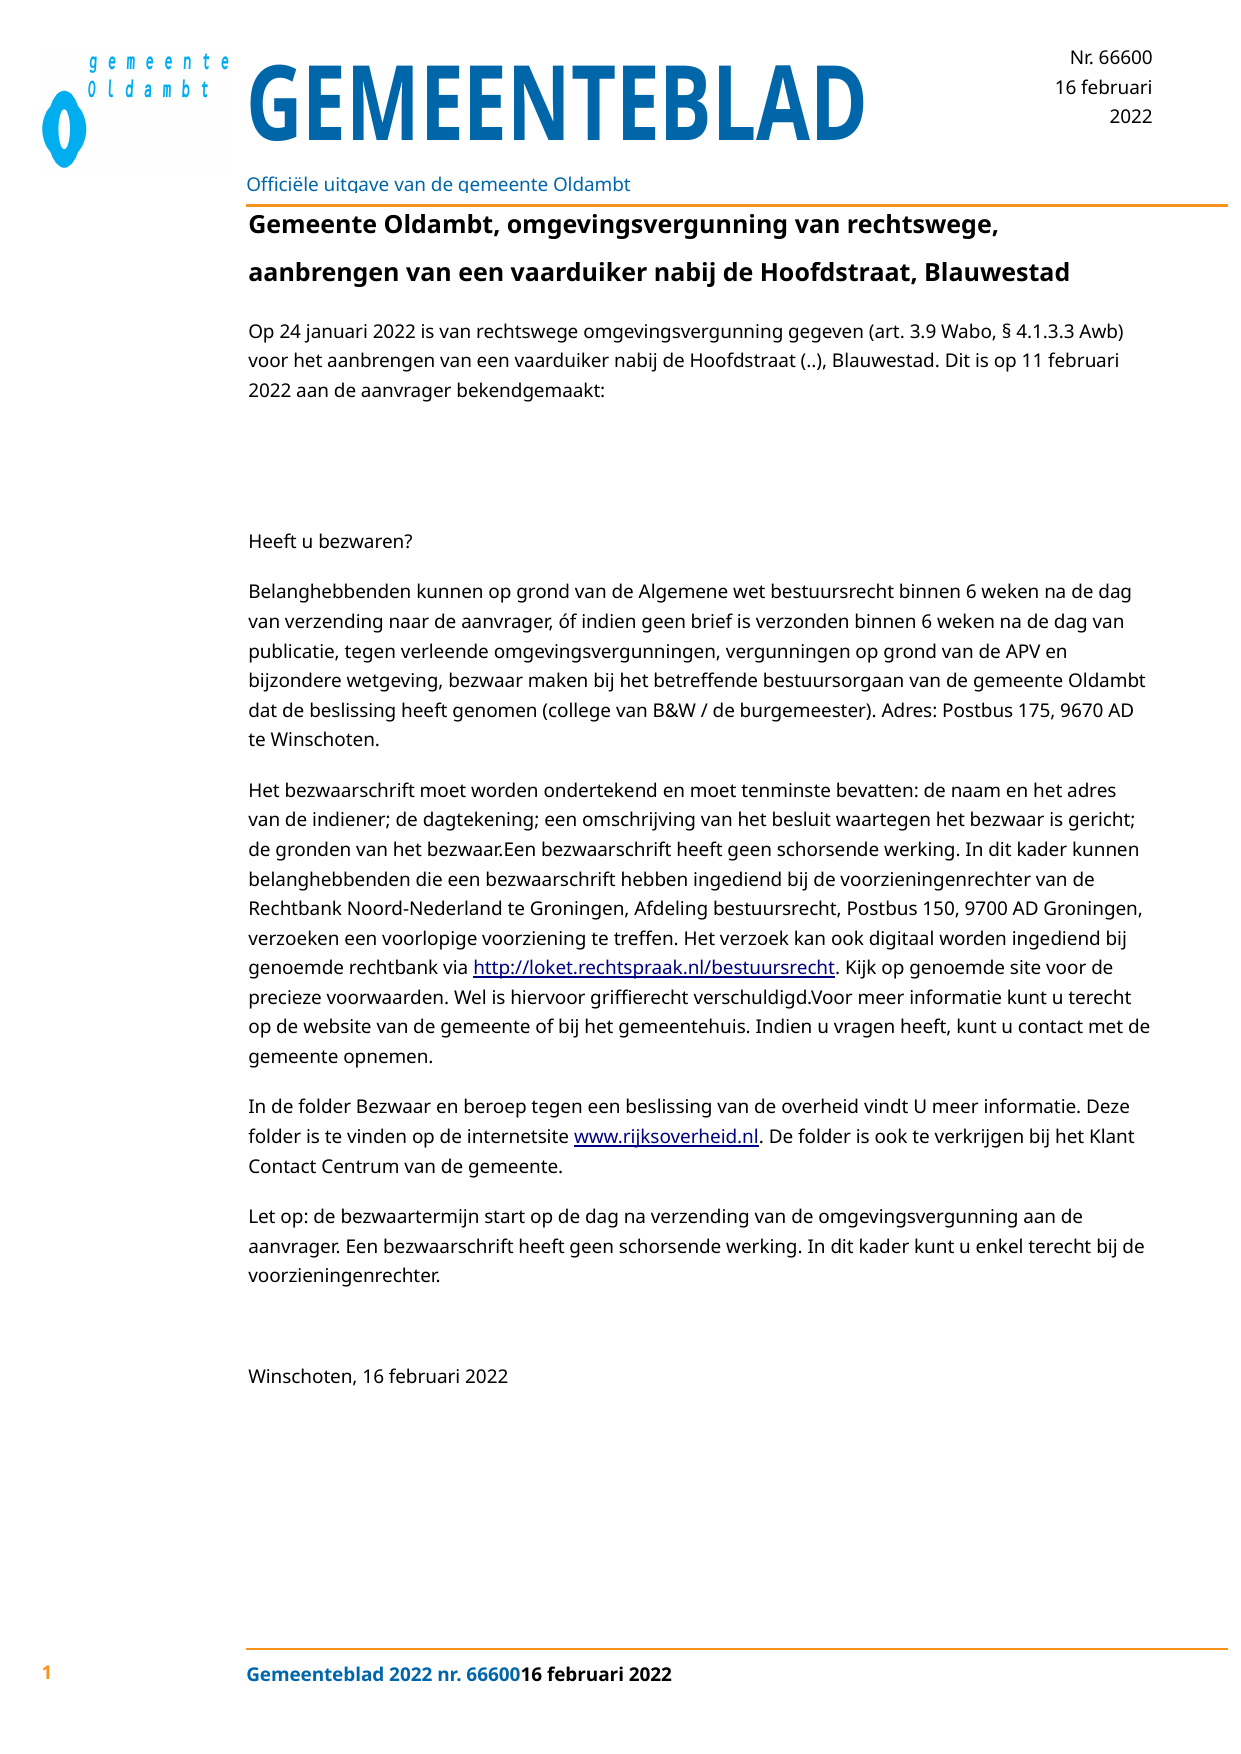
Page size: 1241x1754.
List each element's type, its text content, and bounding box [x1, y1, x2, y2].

text Op 24 januari 2022 is van rechtswege omgevingsvergunning gegeven (art. 3.9 Wabo, § 4.1.3.3 Awb) voor het aanbrengen van een vaarduiker nabij de Hoofdstraat (..), Blauwestad. Dit is op 11 februari 2022 aan de aanvrager bekendgemaakt: [248, 318, 1152, 403]
text Winschoten, 16 februari 2022 [248, 1363, 1152, 1389]
text Gemeente Oldambt, omgevingsvergunning van rechtswege, aanbrengen van een vaarduiker nabij de Hoofdstraat, Blauwestad [248, 207, 1152, 288]
text Heeft u bezwaren? [248, 528, 1152, 554]
text Let op: de bezwaartermijn start op de dag na verzending van de omgevingsvergunning aan de aanvrager. Een bezwaarschrift heeft geen schorsende werking. In dit kader kunt u enkel terecht bij de voorzieningenrechter. [248, 1203, 1152, 1288]
text Belanghebbenden kunnen op grond van de Algemene wet bestuursrecht binnen 6 weken na de dag van verzending naar de aanvrager, óf indien geen brief is verzonden binnen 6 weken na de dag van publicatie, tegen verleende omgevingsvergunningen, vergunningen op grond van de APV en bijzondere wetgeving, bezwaar maken bij het betreffende bestuursorgaan van de gemeente Oldambt dat de beslissing heeft genomen (college van B&W / de burgemeester). Adres: Postbus 175, 9670 AD te Winschoten. [248, 579, 1152, 752]
text Het bezwaarschrift moet worden ondertekend en moet tenminste bevatten: de naam en het adres van de indiener; de dagtekening; een omschrijving van het besluit waartegen het bezwaar is gericht; de gronden van het bezwaar.Een bezwaarschrift heeft geen schorsende werking. In dit kader kunnen belanghebbenden die een bezwaarschrift hebben ingediend bij de voorzieningenrechter van de Rechtbank Noord-Nederland te Groningen, Afdeling bestuursrecht, Postbus 150, 9700 AD Groningen, verzoeken een voorlopige voorziening te treffen. Het verzoek kan ook digitaal worden ingediend bij genoemde rechtbank via http://loket.rechtspraak.nl/bestuursrecht. Kijk op genoemde site voor de precieze voorwaarden. Wel is hiervoor griffierecht verschuldigd.Voor meer informatie kunt u terecht op de website van de gemeente of bij het gemeentehuis. Indien u vragen heeft, kunt u contact met de gemeente opnemen. [248, 777, 1152, 1069]
picture [41, 47, 231, 172]
text In de folder Bezwaar en beroep tegen een beslissing van de overheid vindt U meer informatie. Deze folder is te vinden op de internetsite www.rijksoverheid.nl. De folder is ook te verkrijgen bij het Klant Contact Centrum van de gemeente. [248, 1094, 1152, 1179]
